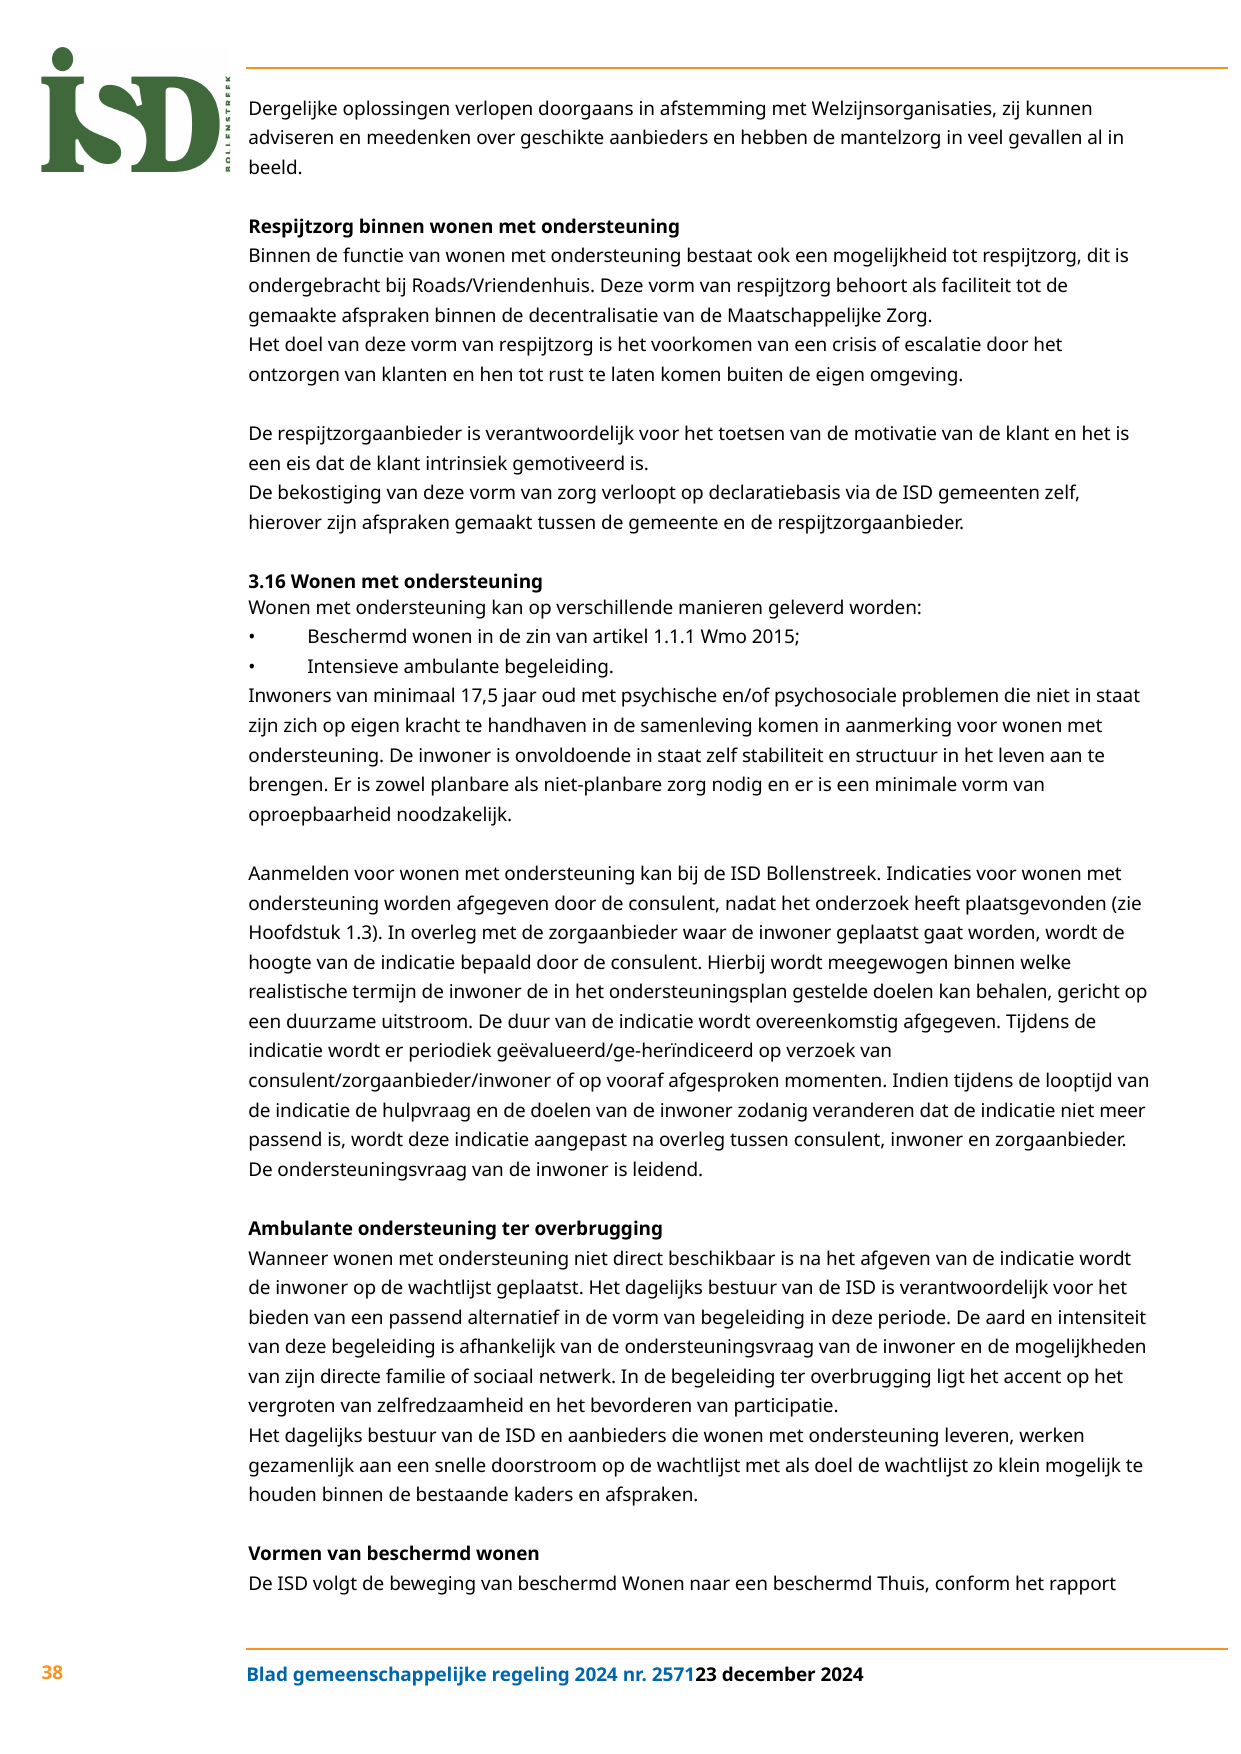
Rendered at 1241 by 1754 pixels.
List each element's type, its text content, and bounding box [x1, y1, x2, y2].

text De respijtzorgaanbieder is verantwoordelijk voor het toetsen van de motivatie van de klant en het is een eis dat de klant intrinsiek gemotiveerd is. [248, 420, 1152, 476]
text Binnen de functie van wonen met ondersteuning bestaat ook een mogelijkheid tot respijtzorg, dit is ondergebracht bij Roads/Vriendenhuis. Deze vorm van respijtzorg behoort als faciliteit tot de gemaakte afspraken binnen de decentralisatie van de Maatschappelijke Zorg. [248, 243, 1152, 328]
text De bekostiging van deze vorm van zorg verloopt op declaratiebasis via de ISD gemeenten zelf, hierover zijn afspraken gemaakt tussen de gemeente en de respijtzorgaanbieder. [248, 479, 1152, 535]
text Vormen van beschermd wonen [248, 1541, 1152, 1566]
text Aanmelden voor wonen met ondersteuning kan bij de ISD Bollenstreek. Indicaties voor wonen met ondersteuning worden afgegeven door de consulent, nadat het onderzoek heeft plaatsgevonden (zie Hoofdstuk 1.3). In overleg met de zorgaanbieder waar de inwoner geplaatst gaat worden, wordt de hoogte van de indicatie bepaald door de consulent. Hierbij wordt meegewogen binnen welke realistische termijn de inwoner de in het ondersteuningsplan gestelde doelen kan behalen, gericht op een duurzame uitstroom. De duur van de indicatie wordt overeenkomstig afgegeven. Tijdens de indicatie wordt er periodiek geëvalueerd/ge-herïndiceerd op verzoek van consulent/zorgaanbieder/inwoner of op vooraf afgesproken momenten. Indien tijdens de looptijd van de indicatie de hulpvraag en de doelen van de inwoner zodanig veranderen dat de indicatie niet meer passend is, wordt deze indicatie aangepast na overleg tussen consulent, inwoner en zorgaanbieder. De ondersteuningsvraag van de inwoner is leidend. [248, 860, 1152, 1182]
text Inwoners van minimaal 17,5 jaar oud met psychische en/of psychosociale problemen die niet in staat zijn zich op eigen kracht te handhaven in de samenleving komen in aanmerking voor wonen met ondersteuning. De inwoner is onvoldoende in staat zelf stabiliteit en structuur in het leven aan te brengen. Er is zowel planbare als niet-planbare zorg nodig en er is een minimale vorm van oproepbaarheid noodzakelijk. [248, 683, 1152, 827]
list Beschermd wonen in de zin van artikel 1.1.1 Wmo 2015; [248, 623, 1152, 649]
text Het dagelijks bestuur van de ISD en aanbieders die wonen met ondersteuning leveren, werken gezamenlijk aan een snelle doorstroom op de wachtlijst met als doel de wachtlijst zo klein mogelijk te houden binnen de bestaande kaders en afspraken. [248, 1422, 1152, 1507]
text Wanneer wonen met ondersteuning niet direct beschikbaar is na het afgeven van de indicatie wordt de inwoner op de wachtlijst geplaatst. Het dagelijks bestuur van de ISD is verantwoordelijk voor het bieden van een passend alternatief in de vorm van begeleiding in deze periode. De aard en intensiteit van deze begeleiding is afhankelijk van de ondersteuningsvraag van de inwoner en de mogelijkheden van zijn directe familie of sociaal netwerk. In de begeleiding ter overbrugging ligt het accent op het vergroten van zelfredzaamheid en het bevorderen van participatie. [248, 1245, 1152, 1418]
text Ambulante ondersteuning ter overbrugging [248, 1215, 1152, 1241]
text 3.16 Wonen met ondersteuning [248, 568, 1152, 594]
picture [41, 47, 231, 172]
text Het doel van deze vorm van respijtzorg is het voorkomen van een crisis of escalatie door het ontzorgen van klanten en hen tot rust te laten komen buiten de eigen omgeving. [248, 331, 1152, 387]
text Wonen met ondersteuning kan op verschillende manieren geleverd worden: [248, 594, 1152, 619]
text Respijtzorg binnen wonen met ondersteuning [248, 213, 1152, 239]
list Intensieve ambulante begeleiding. [248, 653, 1152, 679]
text De ISD volgt de beweging van beschermd Wonen naar een beschermd Thuis, conform het rapport [248, 1570, 1152, 1596]
text Dergelijke oplossingen verlopen doorgaans in afstemming met Welzijnsorganisaties, zij kunnen adviseren en meedenken over geschikte aanbieders en hebben de mantelzorg in veel gevallen al in beeld. [248, 95, 1152, 180]
